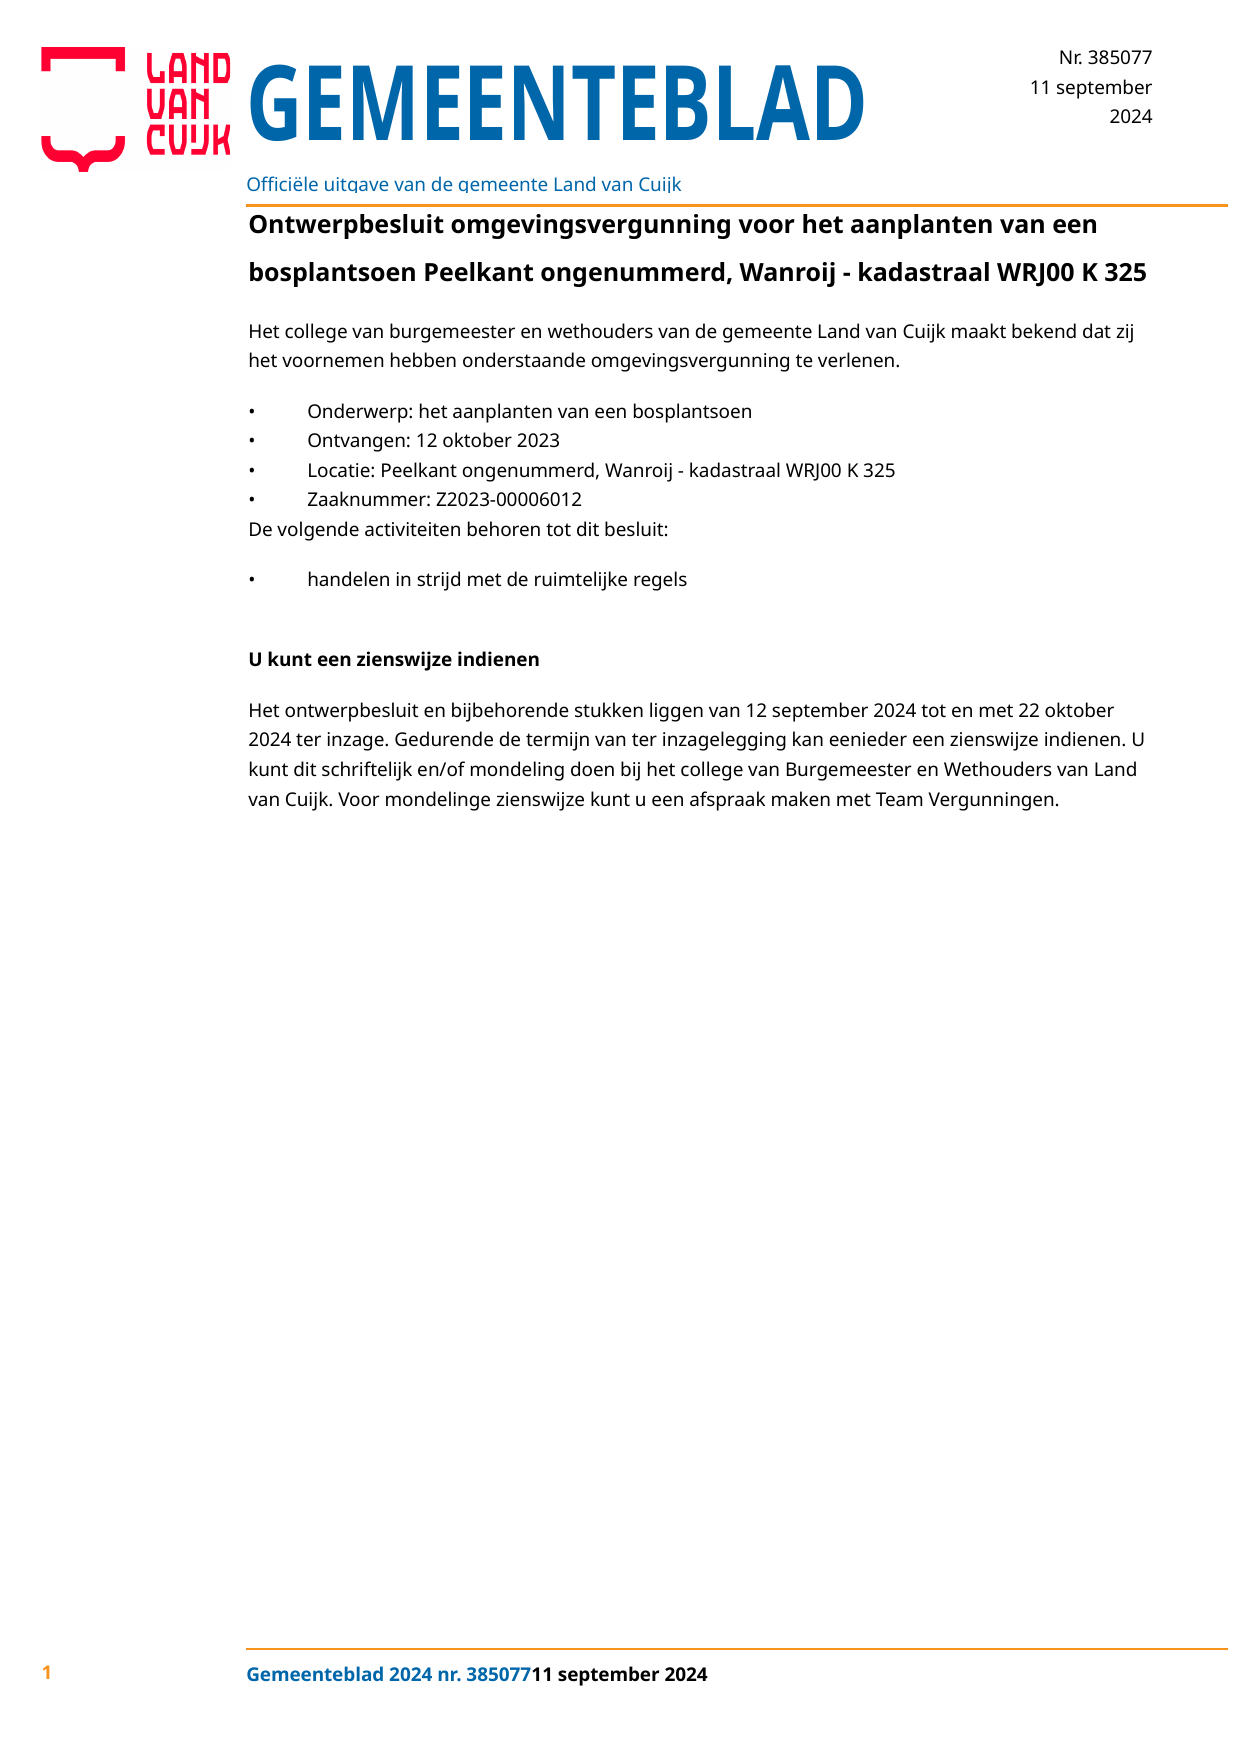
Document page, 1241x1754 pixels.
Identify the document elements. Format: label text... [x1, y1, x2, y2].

text Ontwerpbesluit omgevingsvergunning voor het aanplanten van een bosplantsoen Peelkant ongenummerd, Wanroij - kadastraal WRJ00 K 325 [248, 207, 1152, 288]
text U kunt een zienswijze indienen [248, 647, 1152, 672]
list Onderwerp: het aanplanten van een bosplantsoen [248, 398, 1152, 424]
list Zaaknummer: Z2023-00006012 [248, 487, 1152, 512]
list Ontvangen: 12 oktober 2023 [248, 427, 1152, 453]
picture [41, 47, 231, 172]
list Locatie: Peelkant ongenummerd, Wanroij - kadastraal WRJ00 K 325 [248, 457, 1152, 483]
text De volgende activiteiten behoren tot dit besluit: [248, 516, 1152, 542]
list handelen in strijd met de ruimtelijke regels [248, 567, 1152, 592]
text Het ontwerpbesluit en bijbehorende stukken liggen van 12 september 2024 tot en met 22 oktober 2024 ter inzage. Gedurende de termijn van ter inzagelegging kan eenieder een zienswijze indienen. U kunt dit schriftelijk en/of mondeling doen bij het college van Burgemeester en Wethouders van Land van Cuijk. Voor mondelinge zienswijze kunt u een afspraak maken met Team Vergunningen. [248, 697, 1152, 812]
text Het college van burgemeester en wethouders van de gemeente Land van Cuijk maakt bekend dat zij het voornemen hebben onderstaande omgevingsvergunning te verlenen. [248, 318, 1152, 373]
